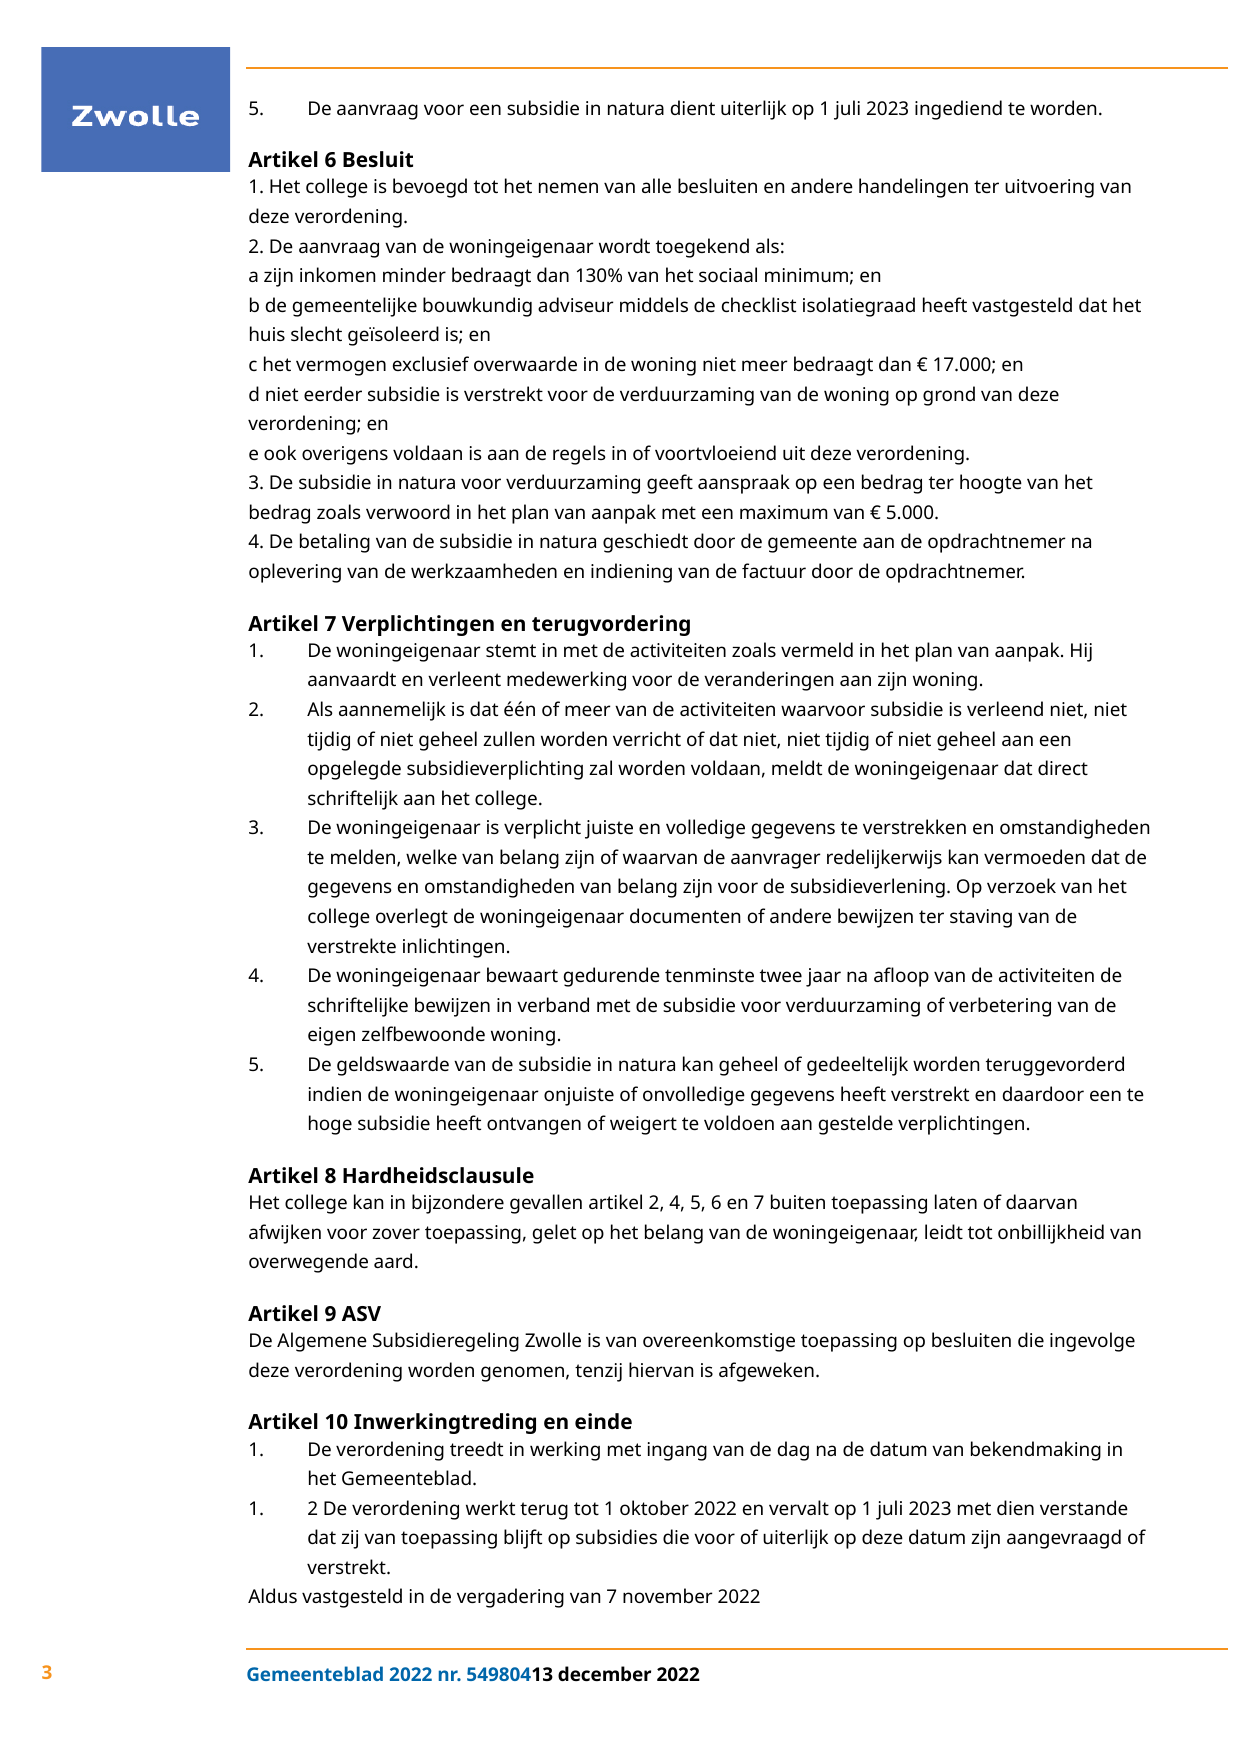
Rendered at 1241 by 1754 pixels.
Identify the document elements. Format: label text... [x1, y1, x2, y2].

text 2. De aanvraag van de woningeigenaar wordt toegekend als: [248, 233, 1152, 258]
text 1. Het college is bevoegd tot het nemen van alle besluiten en andere handelingen ter uitvoering van deze verordening. [248, 174, 1152, 229]
text Het college kan in bijzondere gevallen artikel 2, 4, 5, 6 en 7 buiten toepassing laten of daarvan afwijken voor zover toepassing, gelet op het belang van de woningeigenaar, leidt tot onbillijkheid van overwegende aard. [248, 1189, 1152, 1274]
text a zijn inkomen minder bedraagt dan 130% van het sociaal minimum; en [248, 262, 1152, 288]
list De woningeigenaar stemt in met de activiteiten zoals vermeld in het plan van aanpak. Hij aanvaardt en verleent medewerking voor de veranderingen aan zijn woning. [248, 637, 1152, 692]
text d niet eerder subsidie is verstrekt voor de verduurzaming van de woning op grond van deze verordening; en [248, 381, 1152, 436]
text Artikel 10 Inwerkingtreding en einde [248, 1407, 1152, 1436]
text Artikel 8 Hardheidsclausule [248, 1161, 1152, 1189]
list 2 De verordening werkt terug tot 1 oktober 2022 en vervalt op 1 juli 2023 met dien verstande dat zij van toepassing blijft op subsidies die voor of uiterlijk op deze datum zijn aangevraagd of verstrekt. [248, 1495, 1152, 1580]
text 4. De betaling van de subsidie in natura geschiedt door de gemeente aan de opdrachtnemer na oplevering van de werkzaamheden en indiening van de factuur door de opdrachtnemer. [248, 529, 1152, 584]
text Artikel 7 Verplichtingen en terugvordering [248, 609, 1152, 637]
list De woningeigenaar is verplicht juiste en volledige gegevens te verstrekken en omstandigheden te melden, welke van belang zijn of waarvan de aanvrager redelijkerwijs kan vermoeden dat de gegevens en omstandigheden van belang zijn voor de subsidieverlening. Op verzoek van het college overlegt de woningeigenaar documenten of andere bewijzen ter staving van de verstrekte inlichtingen. [248, 814, 1152, 959]
text De Algemene Subsidieregeling Zwolle is van overeenkomstige toepassing op besluiten die ingevolge deze verordening worden genomen, tenzij hiervan is afgeweken. [248, 1327, 1152, 1383]
list De geldswaarde van de subsidie in natura kan geheel of gedeeltelijk worden teruggevorderd indien de woningeigenaar onjuiste of onvolledige gegevens heeft verstrekt en daardoor een te hoge subsidie heeft ontvangen of weigert te voldoen aan gestelde verplichtingen. [248, 1051, 1152, 1136]
text 3. De subsidie in natura voor verduurzaming geeft aanspraak op een bedrag ter hoogte van het bedrag zoals verwoord in het plan van aanpak met een maximum van € 5.000. [248, 469, 1152, 525]
text Aldus vastgesteld in de vergadering van 7 november 2022 [248, 1584, 1152, 1609]
text Artikel 6 Besluit [248, 145, 1152, 174]
text b de gemeentelijke bouwkundig adviseur middels de checklist isolatiegraad heeft vastgesteld dat het huis slecht geïsoleerd is; en [248, 292, 1152, 347]
list Als aannemelijk is dat één of meer van de activiteiten waarvoor subsidie is verleend niet, niet tijdig of niet geheel zullen worden verricht of dat niet, niet tijdig of niet geheel aan een opgelegde subsidieverplichting zal worden voldaan, meldt de woningeigenaar dat direct schriftelijk aan het college. [248, 696, 1152, 811]
list De verordening treedt in werking met ingang van de dag na de datum van bekendmaking in het Gemeenteblad. [248, 1436, 1152, 1491]
list De aanvraag voor een subsidie in natura dient uiterlijk op 1 juli 2023 ingediend te worden. [248, 95, 1152, 121]
text e ook overigens voldaan is aan de regels in of voortvloeiend uit deze verordening. [248, 440, 1152, 466]
text c het vermogen exclusief overwaarde in de woning niet meer bedraagt dan € 17.000; en [248, 351, 1152, 377]
picture [41, 47, 231, 172]
text Artikel 9 ASV [248, 1299, 1152, 1327]
list De woningeigenaar bewaart gedurende tenminste twee jaar na afloop van de activiteiten de schriftelijke bewijzen in verband met de subsidie voor verduurzaming of verbetering van de eigen zelfbewoonde woning. [248, 962, 1152, 1047]
